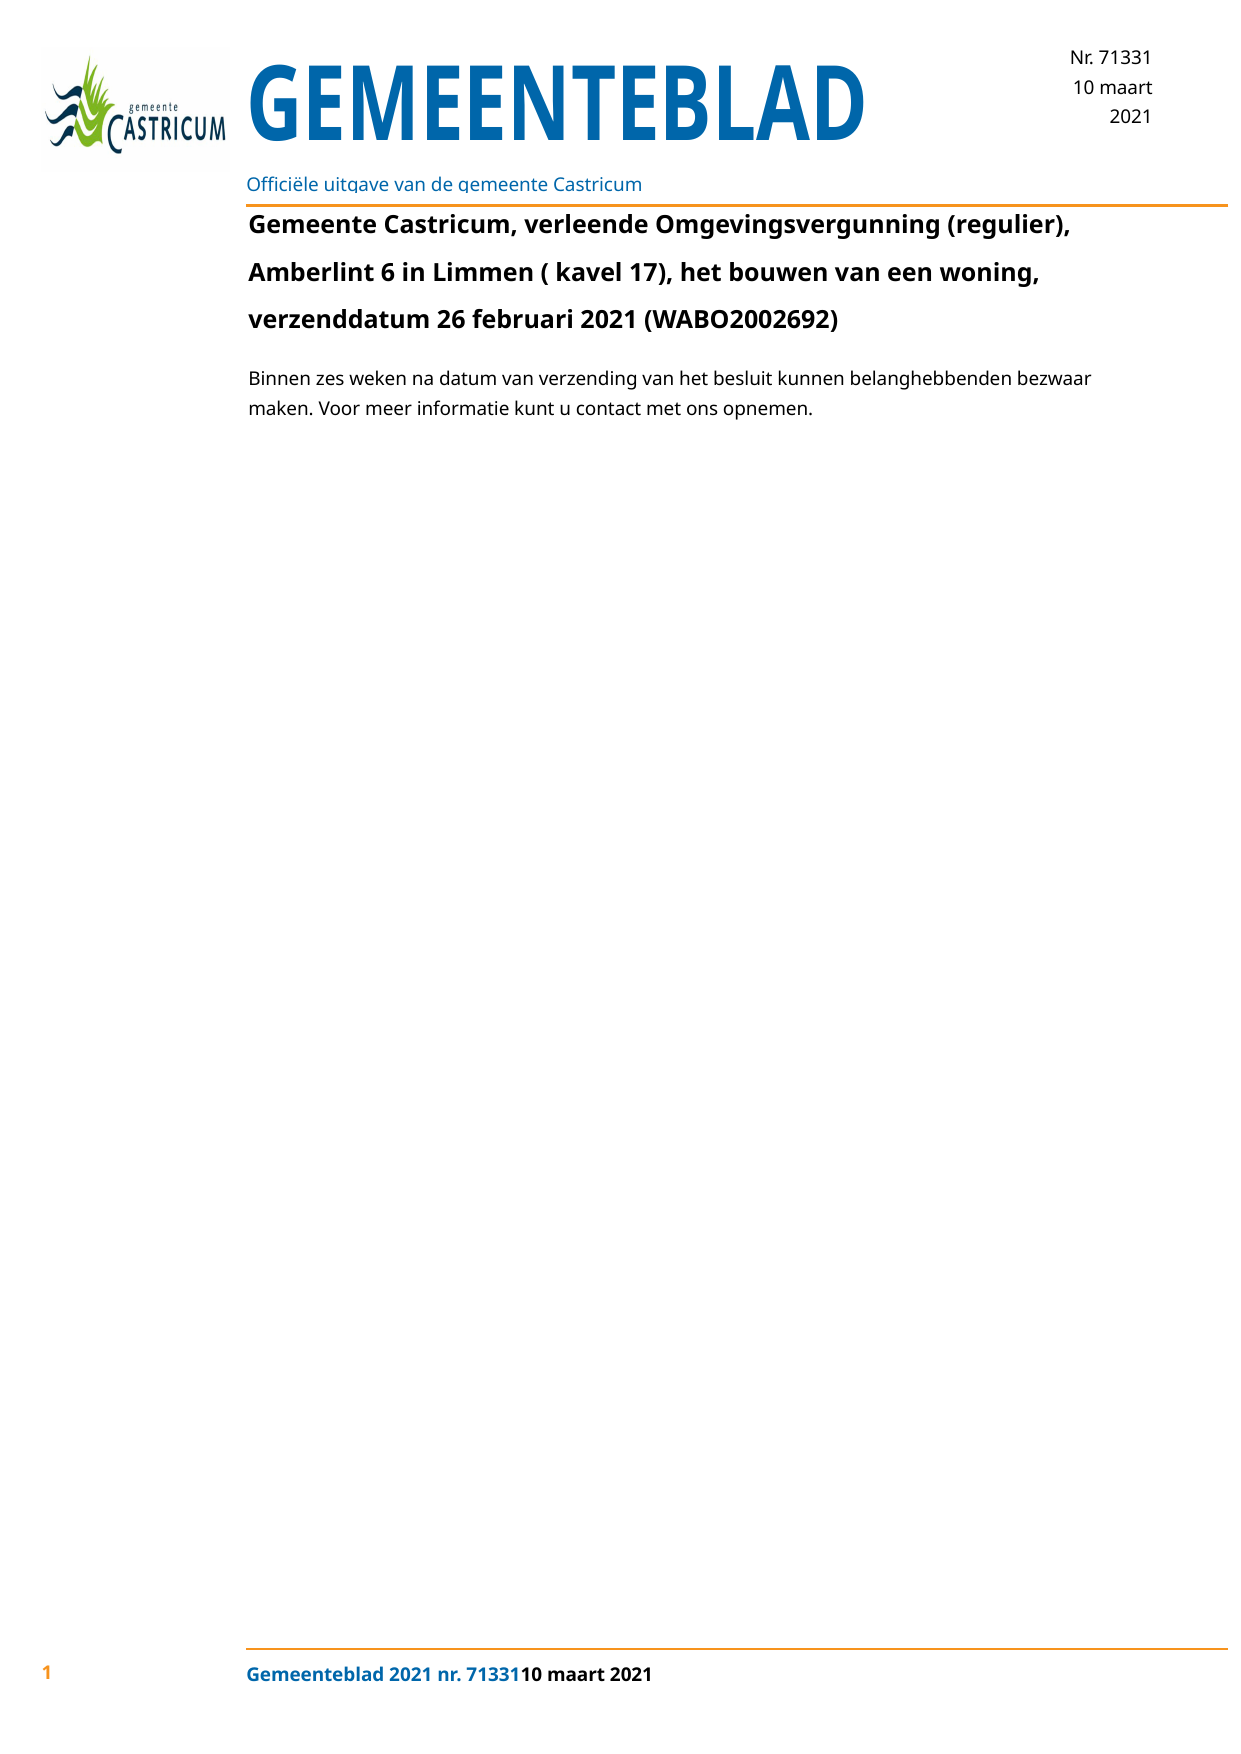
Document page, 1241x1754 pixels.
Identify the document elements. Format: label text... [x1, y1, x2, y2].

picture [41, 47, 231, 172]
text Gemeente Castricum, verleende Omgevingsvergunning (regulier), Amberlint 6 in Limmen ( kavel 17), het bouwen van een woning, verzenddatum 26 februari 2021 (WABO2002692) [248, 207, 1152, 336]
text Binnen zes weken na datum van verzending van het besluit kunnen belanghebbenden bezwaar maken. Voor meer informatie kunt u contact met ons opnemen. [248, 366, 1152, 421]
